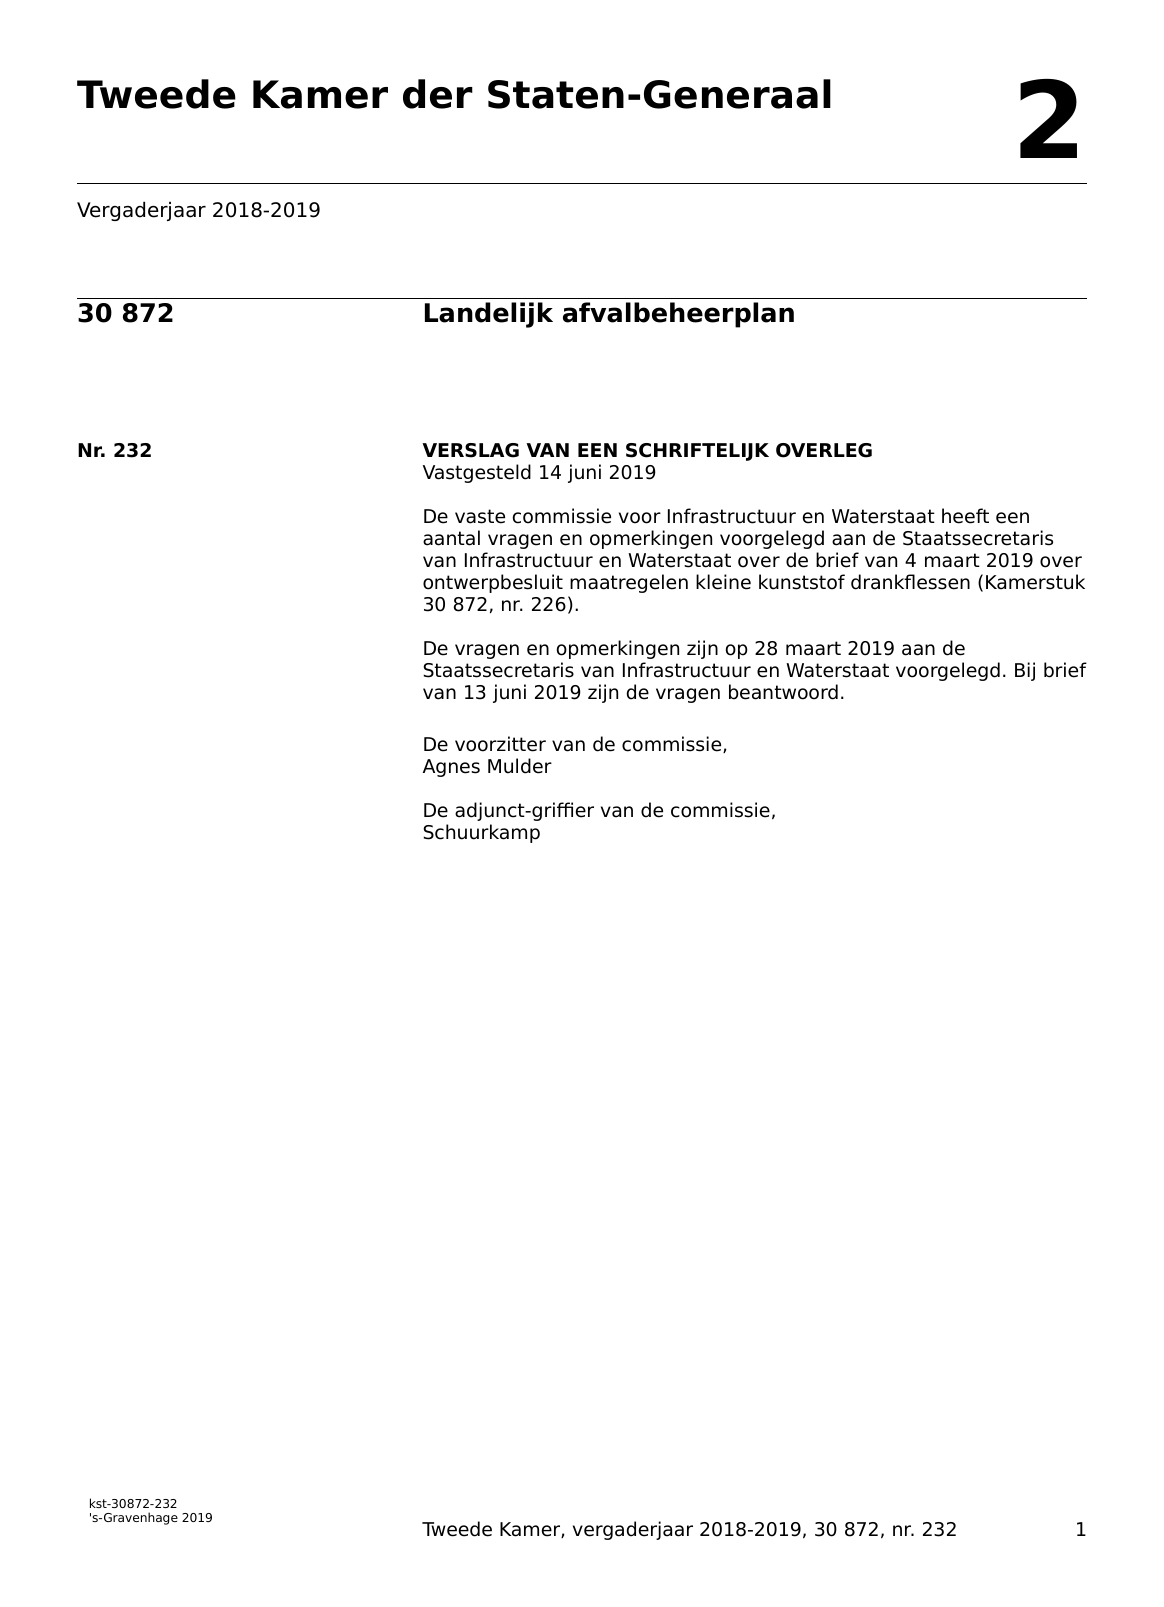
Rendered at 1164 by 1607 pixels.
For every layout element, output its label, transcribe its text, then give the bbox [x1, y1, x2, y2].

table_cell Vergaderjaar 2018-2019 [77, 184, 1087, 298]
subtitle Nr. 232 VERSLAG VAN EEN SCHRIFTELIJK OVERLEG [77, 440, 1087, 462]
table_header 2 [886, 59, 1087, 183]
text 's-Gravenhage 2019 [88, 1511, 323, 1525]
text De adjunct-griffier van de commissie, Schuurkamp [422, 800, 1087, 844]
text kst-30872-232 [88, 1497, 323, 1511]
text De vaste commissie voor Infrastructuur en Waterstaat heeft een aantal vragen en opmerkingen voorgelegd aan de Staatssecretaris van Infrastructuur en Waterstaat over de brief van 4 maart 2019 over ontwerpbesluit maatregelen kleine kunststof drankflessen (Kamerstuk 30 872, nr. 226). [422, 506, 1087, 616]
text De vragen en opmerkingen zijn op 28 maart 2019 aan de Staatssecretaris van Infrastructuur en Waterstaat voorgelegd. Bij brief van 13 juni 2019 zijn de vragen beantwoord. [422, 638, 1087, 704]
subtitle 30 872 Landelijk afvalbeheerplan [77, 299, 1087, 329]
table_header Tweede Kamer der Staten-Generaal [77, 59, 886, 183]
text Vastgesteld 14 juni 2019 [422, 462, 1087, 484]
text De voorzitter van de commissie, Agnes Mulder [422, 734, 1087, 778]
